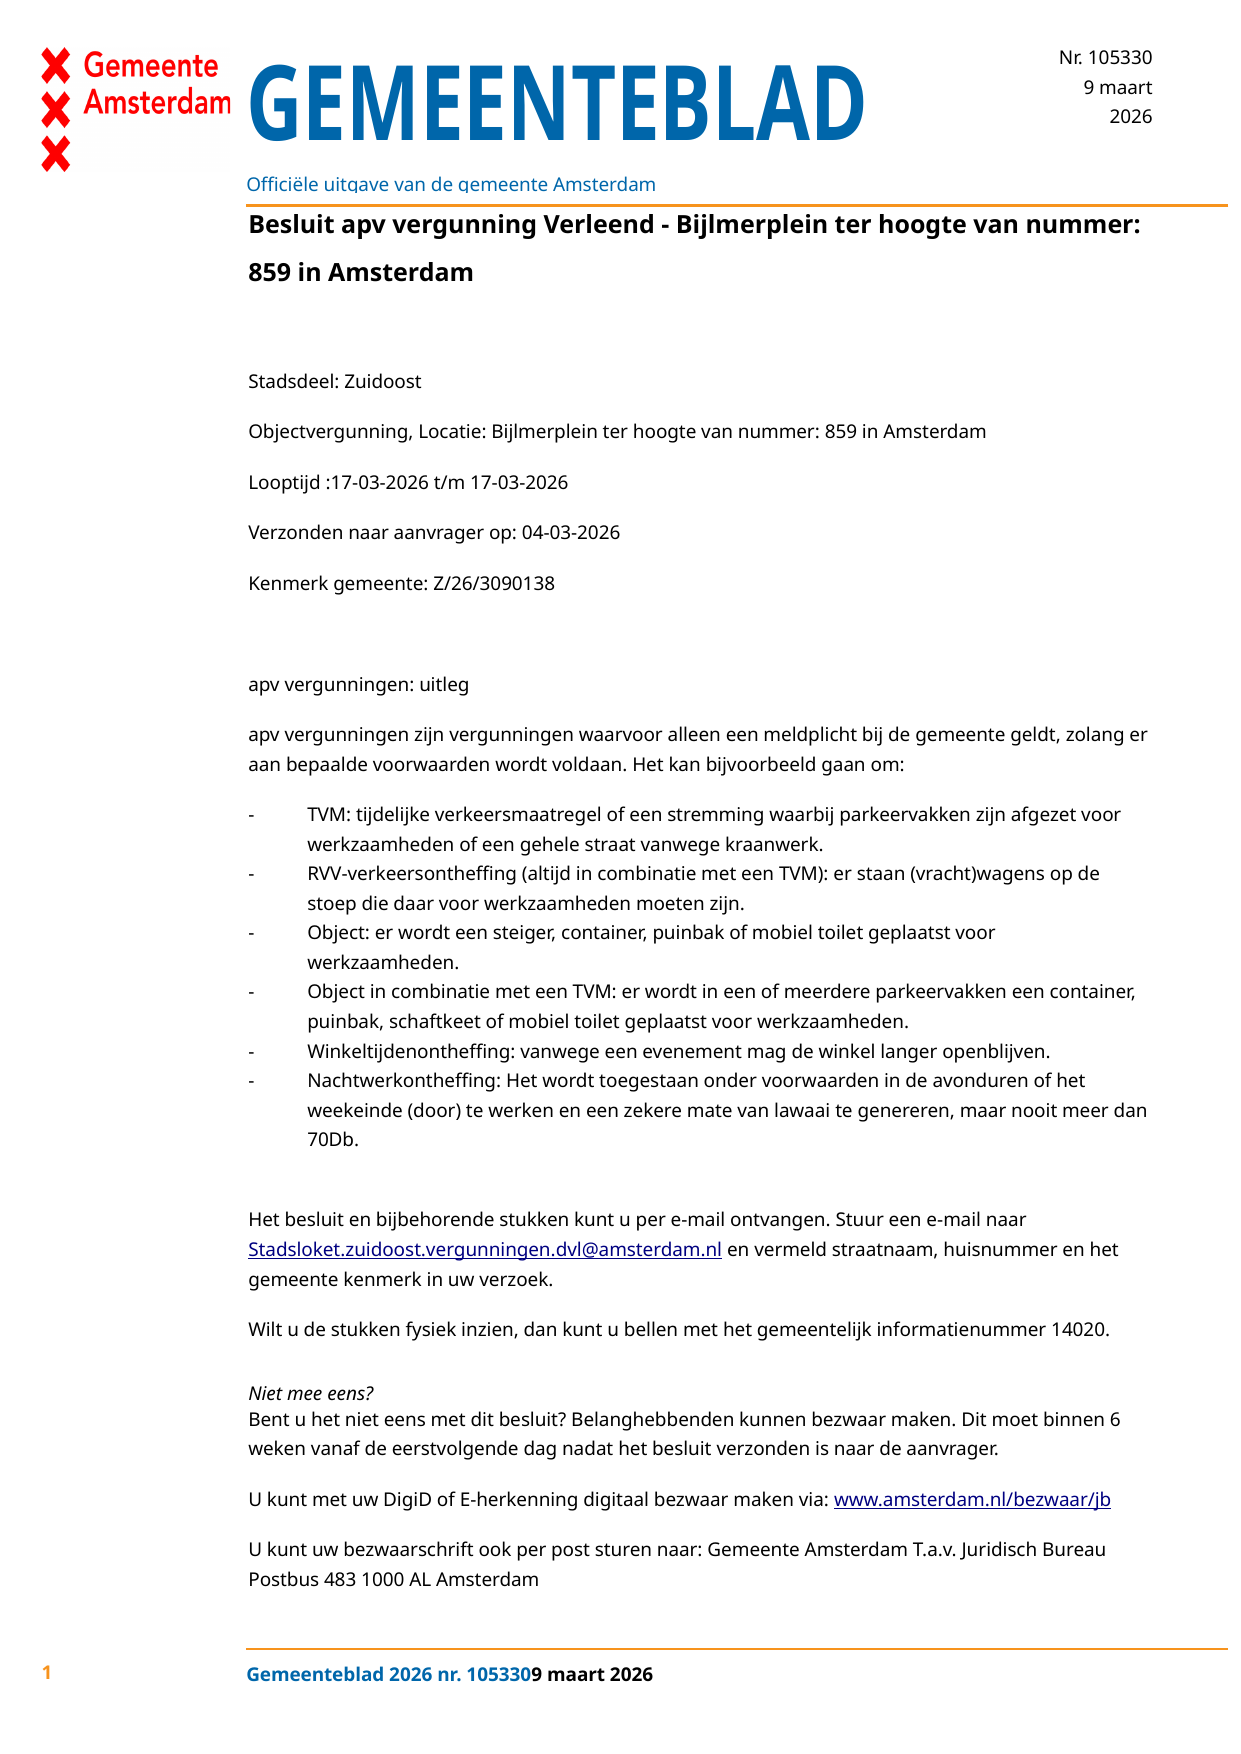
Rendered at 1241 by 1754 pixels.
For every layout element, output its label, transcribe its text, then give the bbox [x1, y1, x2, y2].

text Verzonden naar aanvrager op: 04-03-2026 [248, 519, 1152, 545]
picture [41, 47, 231, 172]
list Object in combinatie met een TVM: er wordt in een of meerdere parkeervakken een container, puinbak, schaftkeet of mobiel toilet geplaatst voor werkzaamheden. [248, 979, 1152, 1034]
list TVM: tijdelijke verkeersmaatregel of een stremming waarbij parkeervakken zijn afgezet voor werkzaamheden of een gehele straat vanwege kraanwerk. [248, 801, 1152, 857]
text U kunt uw bezwaarschrift ook per post sturen naar: Gemeente Amsterdam T.a.v. Juridisch Bureau Postbus 483 1000 AL Amsterdam [248, 1536, 1152, 1592]
list Winkeltijdenontheffing: vanwege een evenement mag de winkel langer openblijven. [248, 1038, 1152, 1064]
list Object: er wordt een steiger, container, puinbak of mobiel toilet geplaatst voor werkzaamheden. [248, 919, 1152, 975]
text Looptijd :17-03-2026 t/m 17-03-2026 [248, 469, 1152, 495]
text Kenmerk gemeente: Z/26/3090138 [248, 570, 1152, 596]
text Bent u het niet eens met dit besluit? Belanghebbenden kunnen bezwaar maken. Dit moet binnen 6 weken vanaf de eerstvolgende dag nadat het besluit verzonden is naar de aanvrager. [248, 1406, 1152, 1461]
list RVV-verkeersontheffing (altijd in combinatie met een TVM): er staan (vracht)wagens op de stoep die daar voor werkzaamheden moeten zijn. [248, 860, 1152, 916]
text Besluit apv vergunning Verleend - Bijlmerplein ter hoogte van nummer: 859 in Amsterdam [248, 207, 1152, 288]
text Het besluit en bijbehorende stukken kunt u per e-mail ontvangen. Stuur een e-mail naar Stadsloket.zuidoost.vergunningen.dvl@amsterdam.nl en vermeld straatnaam, huisnummer en het gemeente kenmerk in uw verzoek. [248, 1207, 1152, 1292]
text apv vergunningen: uitleg [248, 671, 1152, 697]
text apv vergunningen zijn vergunningen waarvoor alleen een meldplicht bij de gemeente geldt, zolang er aan bepaalde voorwaarden wordt voldaan. Het kan bijvoorbeeld gaan om: [248, 721, 1152, 777]
text Objectvergunning, Locatie: Bijlmerplein ter hoogte van nummer: 859 in Amsterdam [248, 419, 1152, 444]
text Wilt u de stukken fysiek inzien, dan kunt u bellen met het gemeentelijk informatienummer 14020. [248, 1316, 1152, 1342]
text Stadsdeel: Zuidoost [248, 368, 1152, 394]
list Nachtwerkontheffing: Het wordt toegestaan onder voorwaarden in de avonduren of het weekeinde (door) te werken en een zekere mate van lawaai te genereren, maar nooit meer dan 70Db. [248, 1067, 1152, 1152]
text U kunt met uw DigiD of E-herkenning digitaal bezwaar maken via: www.amsterdam.nl/bezwaar/jb [248, 1486, 1152, 1512]
text Niet mee eens? [248, 1380, 1152, 1406]
